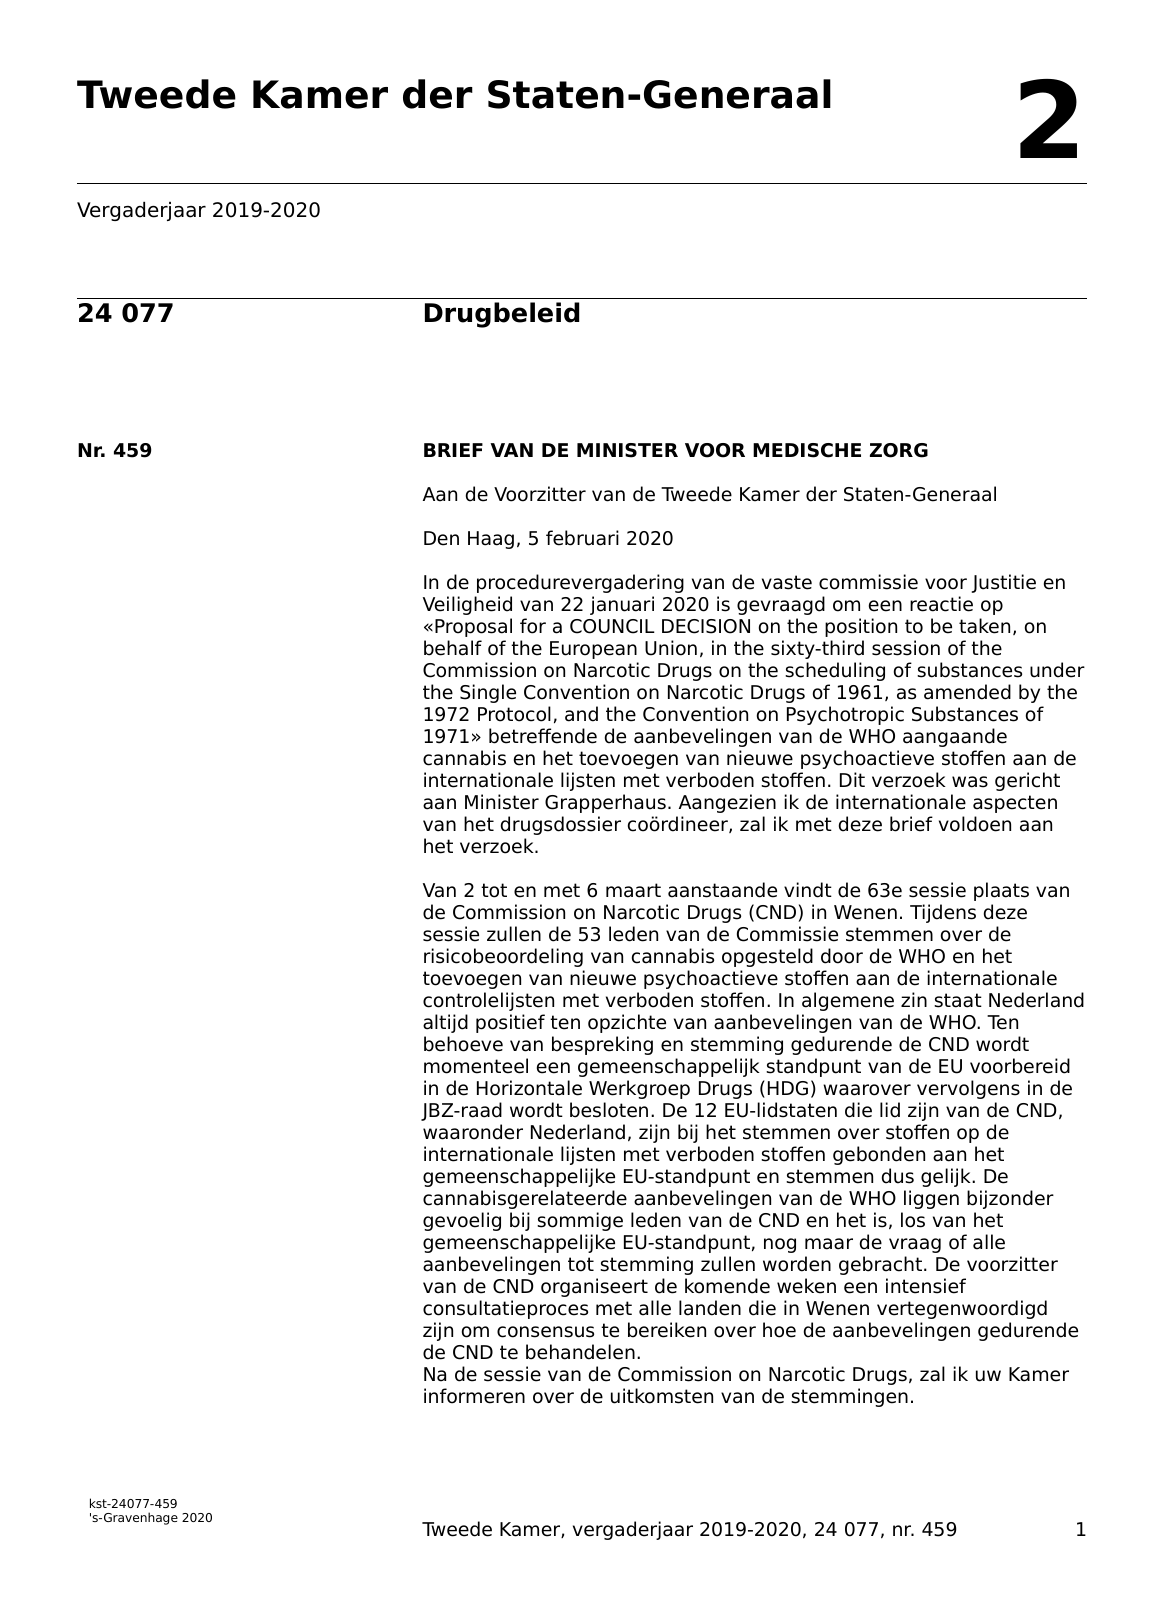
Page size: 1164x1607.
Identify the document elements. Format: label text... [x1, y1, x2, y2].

text Aan de Voorzitter van de Tweede Kamer der Staten-Generaal [422, 484, 1087, 506]
subtitle Nr. 459 BRIEF VAN DE MINISTER VOOR MEDISCHE ZORG [77, 440, 1087, 462]
text 's-Gravenhage 2020 [88, 1511, 323, 1525]
text In de procedurevergadering van de vaste commissie voor Justitie en Veiligheid van 22 januari 2020 is gevraagd om een reactie op «Proposal for a COUNCIL DECISION on the position to be taken, on behalf of the European Union, in the sixty-third session of the Commission on Narcotic Drugs on the scheduling of substances under the Single Convention on Narcotic Drugs of 1961, as amended by the 1972 Protocol, and the Convention on Psychotropic Substances of 1971» betreffende de aanbevelingen van de WHO aangaande cannabis en het toevoegen van nieuwe psychoactieve stoffen aan de internationale lijsten met verboden stoffen. Dit verzoek was gericht aan Minister Grapperhaus. Aangezien ik de internationale aspecten van het drugsdossier coördineer, zal ik met deze brief voldoen aan het verzoek. [422, 572, 1087, 858]
text Den Haag, 5 februari 2020 [422, 528, 1087, 550]
table_header Tweede Kamer der Staten-Generaal [77, 59, 886, 183]
text Van 2 tot en met 6 maart aanstaande vindt de 63e sessie plaats van de Commission on Narcotic Drugs (CND) in Wenen. Tijdens deze sessie zullen de 53 leden van de Commissie stemmen over de risicobeoordeling van cannabis opgesteld door de WHO en het toevoegen van nieuwe psychoactieve stoffen aan de internationale controlelijsten met verboden stoffen. In algemene zin staat Nederland altijd positief ten opzichte van aanbevelingen van de WHO. Ten behoeve van bespreking en stemming gedurende de CND wordt momenteel een gemeenschappelijk standpunt van de EU voorbereid in de Horizontale Werkgroep Drugs (HDG) waarover vervolgens in de JBZ-raad wordt besloten. De 12 EU-lidstaten die lid zijn van de CND, waaronder Nederland, zijn bij het stemmen over stoffen op de internationale lijsten met verboden stoffen gebonden aan het gemeenschappelijke EU-standpunt en stemmen dus gelijk. De cannabisgerelateerde aanbevelingen van de WHO liggen bijzonder gevoelig bij sommige leden van de CND en het is, los van het gemeenschappelijke EU-standpunt, nog maar de vraag of alle aanbevelingen tot stemming zullen worden gebracht. De voorzitter van de CND organiseert de komende weken een intensief consultatieproces met alle landen die in Wenen vertegenwoordigd zijn om consensus te bereiken over hoe de aanbevelingen gedurende de CND te behandelen. [422, 880, 1087, 1364]
subtitle 24 077 Drugbeleid [77, 299, 1087, 329]
text kst-24077-459 [88, 1497, 323, 1511]
text Na de sessie van de Commission on Narcotic Drugs, zal ik uw Kamer informeren over de uitkomsten van de stemmingen. [422, 1364, 1087, 1408]
table_cell Vergaderjaar 2019-2020 [77, 184, 1087, 298]
table_header 2 [886, 59, 1087, 183]
